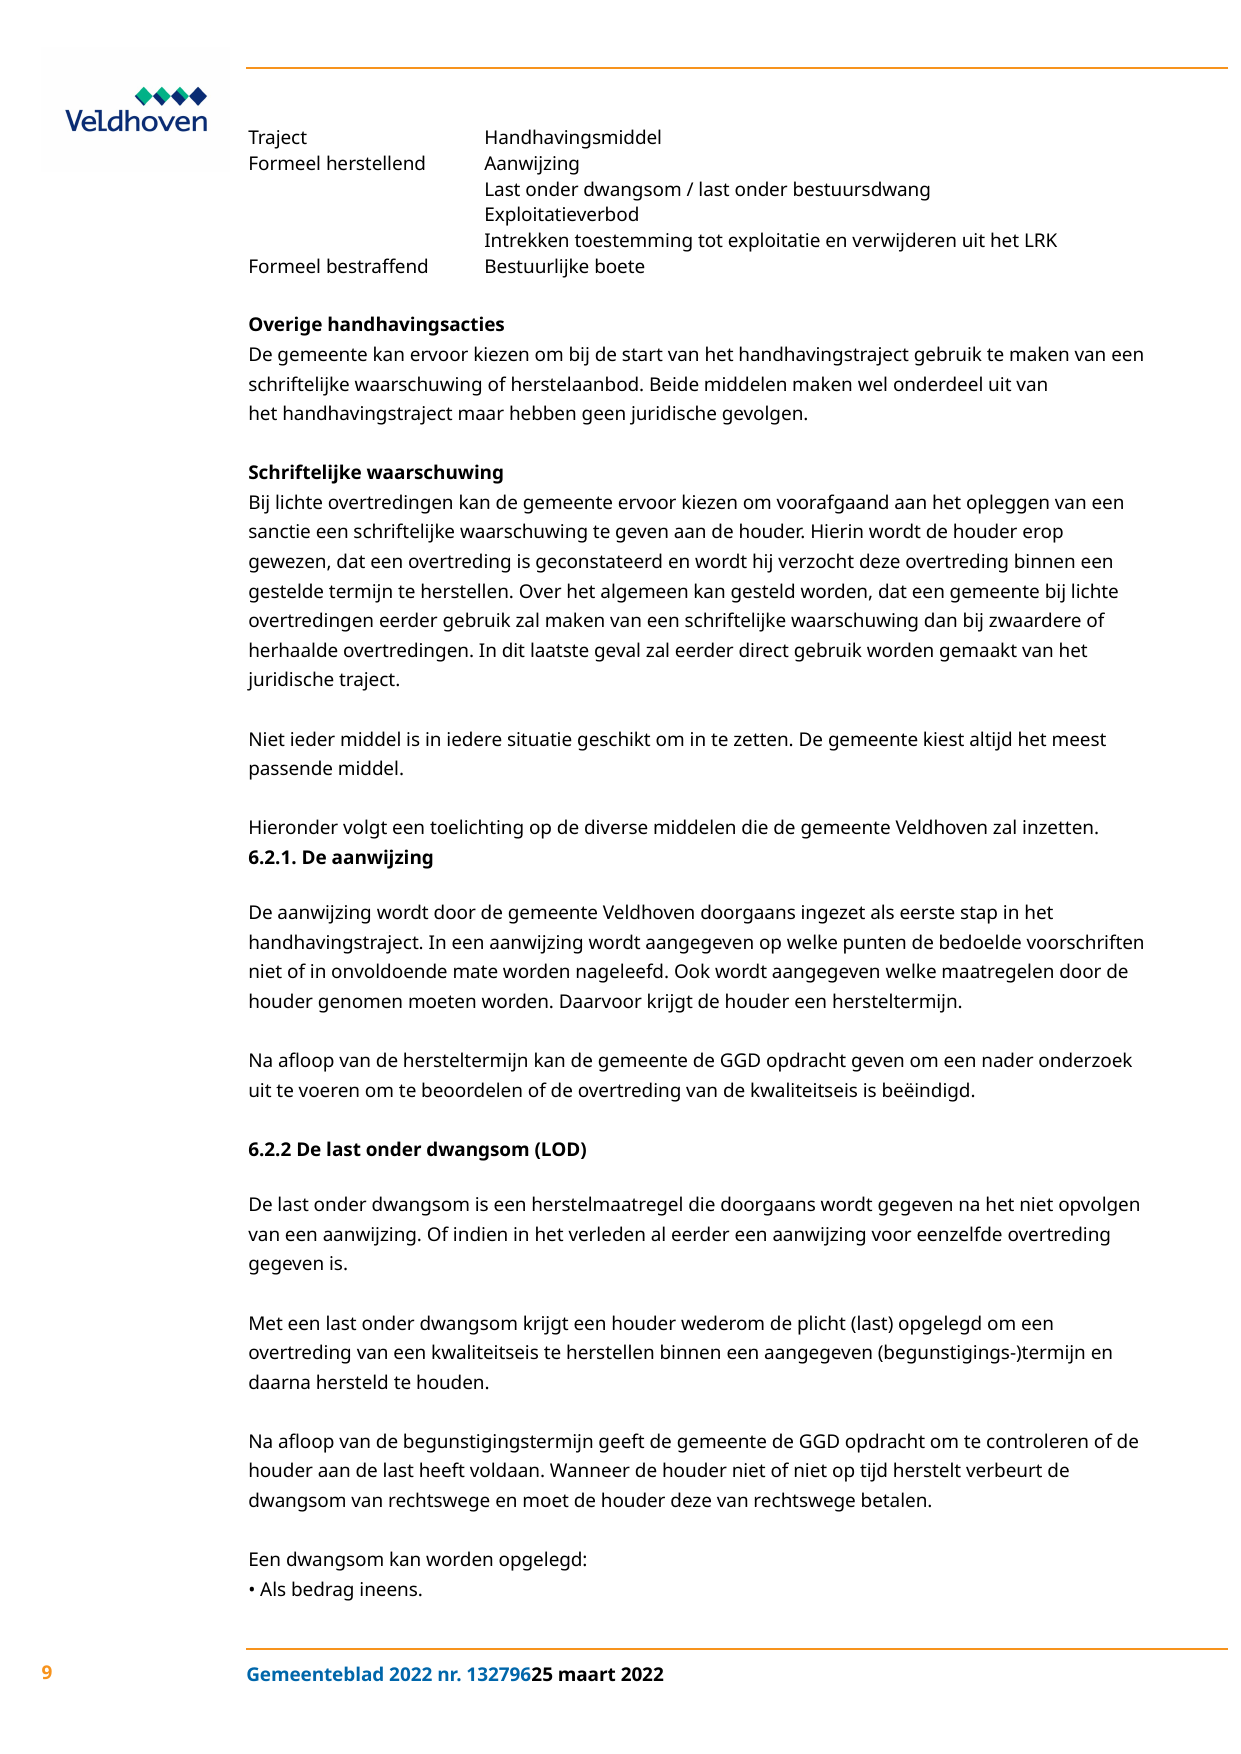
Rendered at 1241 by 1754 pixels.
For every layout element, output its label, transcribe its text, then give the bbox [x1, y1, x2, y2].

table_header Traject [248, 125, 484, 150]
picture [41, 47, 231, 172]
table_cell Bestuurlijke boete [484, 253, 1152, 279]
text De aanwijzing wordt door de gemeente Veldhoven doorgaans ingezet als eerste stap in het handhavingstraject. In een aanwijzing wordt aangegeven op welke punten de bedoelde voorschriften niet of in onvoldoende mate worden nageleefd. Ook wordt aangegeven welke maatregelen door de houder genomen moeten worden. Daarvoor krijgt de houder een hersteltermijn. [248, 899, 1152, 1014]
table_cell [248, 176, 484, 202]
text Met een last onder dwangsom krijgt een houder wederom de plicht (last) opgelegd om een overtreding van een kwaliteitseis te herstellen binnen een aangegeven (begunstigings-)termijn en daarna hersteld te houden. [248, 1310, 1152, 1395]
text Schriftelijke waarschuwing [248, 459, 1152, 485]
text De gemeente kan ervoor kiezen om bij de start van het handhavingstraject gebruik te maken van een schriftelijke waarschuwing of herstelaanbod. Beide middelen maken wel onderdeel uit van [248, 341, 1152, 397]
table_cell [248, 202, 484, 227]
table_cell Last onder dwangsom / last onder bestuursdwang [484, 176, 1152, 202]
table_cell Aanwijzing [484, 150, 1152, 176]
text Na afloop van de begunstigingstermijn geeft de gemeente de GGD opdracht om te controleren of de houder aan de last heeft voldaan. Wanneer de houder niet of niet op tijd herstelt verbeurt de dwangsom van rechtswege en moet de houder deze van rechtswege betalen. [248, 1428, 1152, 1513]
table_cell Formeel herstellend [248, 150, 484, 176]
table_cell Exploitatieverbod [484, 202, 1152, 227]
text Niet ieder middel is in iedere situatie geschikt om in te zetten. De gemeente kiest altijd het meest passende middel. [248, 726, 1152, 781]
text 6.2.1. De aanwijzing [248, 844, 1152, 870]
text De last onder dwangsom is een herstelmaatregel die doorgaans wordt gegeven na het niet opvolgen van een aanwijzing. Of indien in het verleden al eerder een aanwijzing voor eenzelfde overtreding gegeven is. [248, 1191, 1152, 1276]
text Hieronder volgt een toelichting op de diverse middelen die de gemeente Veldhoven zal inzetten. [248, 814, 1152, 840]
text Een dwangsom kan worden opgelegd: [248, 1546, 1152, 1572]
table_cell Formeel bestraffend [248, 253, 484, 279]
table_cell Intrekken toestemming tot exploitatie en verwijderen uit het LRK [484, 228, 1152, 253]
text 6.2.2 De last onder dwangsom (LOD) [248, 1136, 1152, 1162]
text Bij lichte overtredingen kan de gemeente ervoor kiezen om voorafgaand aan het opleggen van een sanctie een schriftelijke waarschuwing te geven aan de houder. Hierin wordt de houder erop gewezen, dat een overtreding is geconstateerd en wordt hij verzocht deze overtreding binnen een gestelde termijn te herstellen. Over het algemeen kan gesteld worden, dat een gemeente bij lichte overtredingen eerder gebruik zal maken van een schriftelijke waarschuwing dan bij zwaardere of herhaalde overtredingen. In dit laatste geval zal eerder direct gebruik worden gemaakt van het juridische traject. [248, 489, 1152, 692]
text Overige handhavingsacties [248, 312, 1152, 337]
table_header Handhavingsmiddel [484, 125, 1152, 150]
text • Als bedrag ineens. [248, 1576, 1152, 1602]
text het handhavingstraject maar hebben geen juridische gevolgen. [248, 400, 1152, 426]
text Na afloop van de hersteltermijn kan de gemeente de GGD opdracht geven om een nader onderzoek uit te voeren om te beoordelen of de overtreding van de kwaliteitseis is beëindigd. [248, 1047, 1152, 1103]
table_cell [248, 228, 484, 253]
